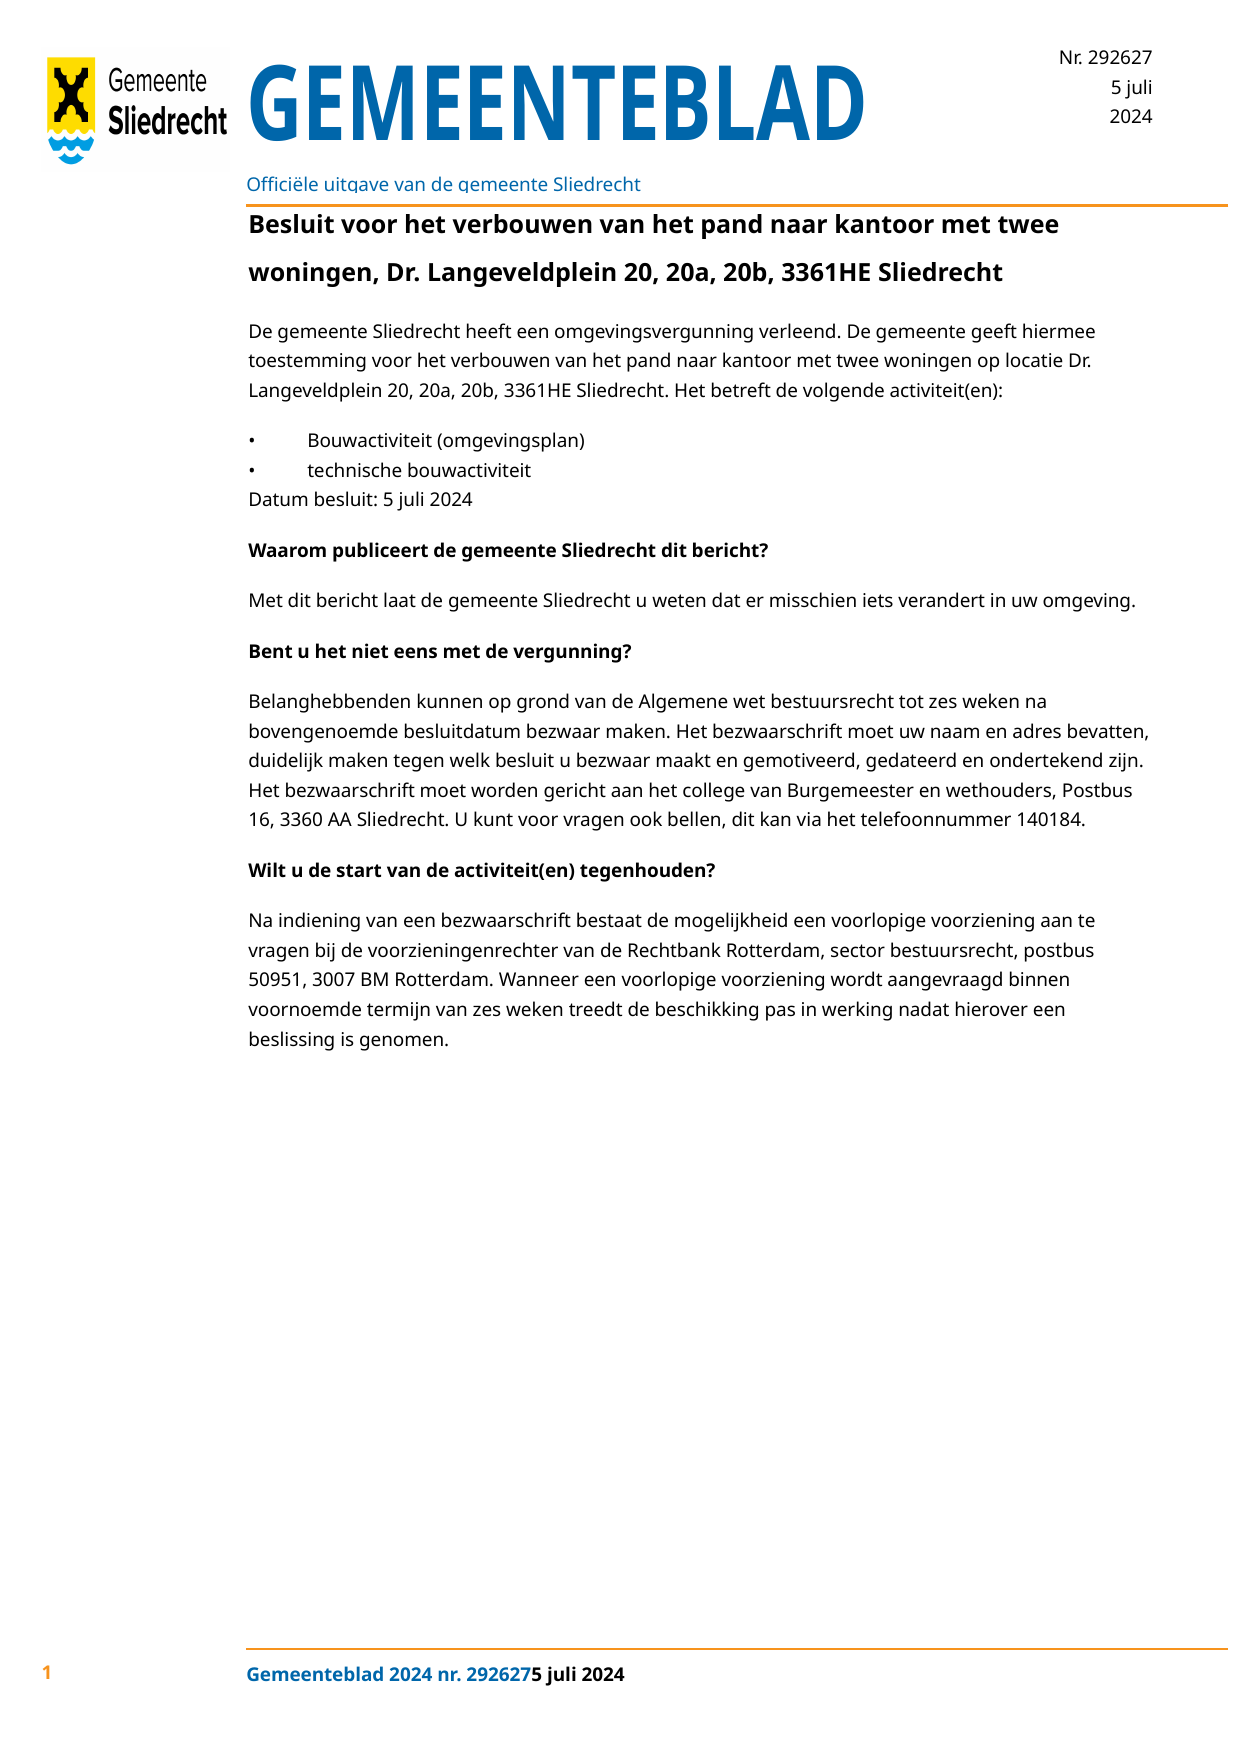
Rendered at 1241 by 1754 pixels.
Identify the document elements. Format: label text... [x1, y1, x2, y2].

text Wilt u de start van de activiteit(en) tegenhouden? [248, 857, 1152, 883]
list technische bouwactiviteit [248, 457, 1152, 483]
text Besluit voor het verbouwen van het pand naar kantoor met twee woningen, Dr. Langeveldplein 20, 20a, 20b, 3361HE Sliedrecht [248, 207, 1152, 288]
picture [41, 47, 231, 172]
text Belanghebbenden kunnen op grond van de Algemene wet bestuursrecht tot zes weken na bovengenoemde besluitdatum bezwaar maken. Het bezwaarschrift moet uw naam en adres bevatten, duidelijk maken tegen welk besluit u bezwaar maakt en gemotiveerd, gedateerd en ondertekend zijn. Het bezwaarschrift moet worden gericht aan het college van Burgemeester en wethouders, Postbus 16, 3360 AA Sliedrecht. U kunt voor vragen ook bellen, dit kan via het telefoonnummer 140184. [248, 688, 1152, 832]
text De gemeente Sliedrecht heeft een omgevingsvergunning verleend. De gemeente geeft hiermee toestemming voor het verbouwen van het pand naar kantoor met twee woningen op locatie Dr. Langeveldplein 20, 20a, 20b, 3361HE Sliedrecht. Het betreft de volgende activiteit(en): [248, 318, 1152, 403]
text Na indiening van een bezwaarschrift bestaat de mogelijkheid een voorlopige voorziening aan te vragen bij de voorzieningenrechter van de Rechtbank Rotterdam, sector bestuursrecht, postbus 50951, 3007 BM Rotterdam. Wanneer een voorlopige voorziening wordt aangevraagd binnen voornoemde termijn van zes weken treedt de beschikking pas in werking nadat hierover een beslissing is genomen. [248, 907, 1152, 1052]
list Bouwactiviteit (omgevingsplan) [248, 427, 1152, 453]
text Datum besluit: 5 juli 2024 [248, 487, 1152, 512]
text Waarom publiceert de gemeente Sliedrecht dit bericht? [248, 537, 1152, 563]
text Met dit bericht laat de gemeente Sliedrecht u weten dat er misschien iets verandert in uw omgeving. [248, 587, 1152, 613]
text Bent u het niet eens met de vergunning? [248, 638, 1152, 664]
